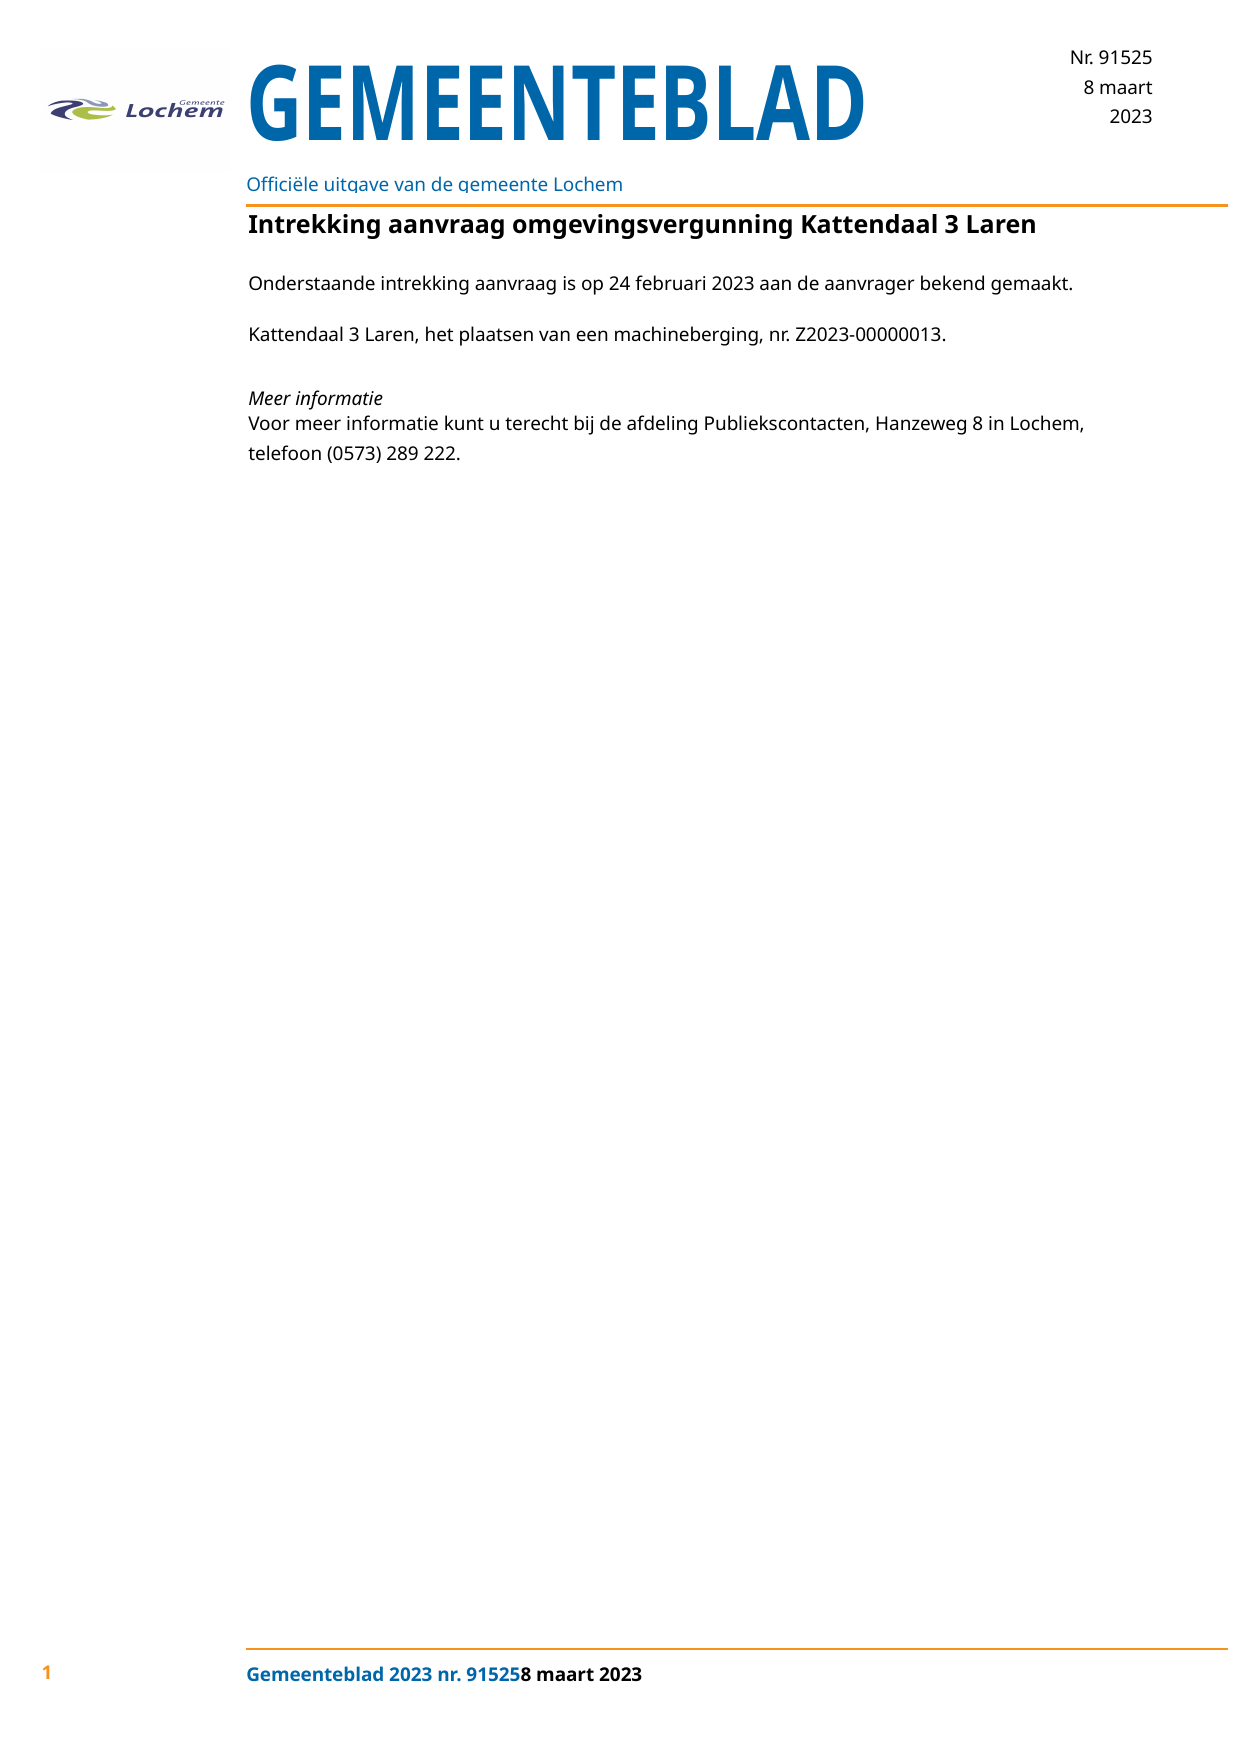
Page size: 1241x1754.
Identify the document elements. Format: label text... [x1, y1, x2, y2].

picture [41, 47, 231, 172]
text Meer informatie [248, 385, 1152, 410]
text Kattendaal 3 Laren, het plaatsen van een machineberging, nr. Z2023-00000013. [248, 321, 1152, 346]
text Intrekking aanvraag omgevingsvergunning Kattendaal 3 Laren [248, 207, 1152, 241]
text Onderstaande intrekking aanvraag is op 24 februari 2023 aan de aanvrager bekend gemaakt. [248, 270, 1152, 296]
text Voor meer informatie kunt u terecht bij de afdeling Publiekscontacten, Hanzeweg 8 in Lochem, telefoon (0573) 289 222. [248, 410, 1152, 466]
